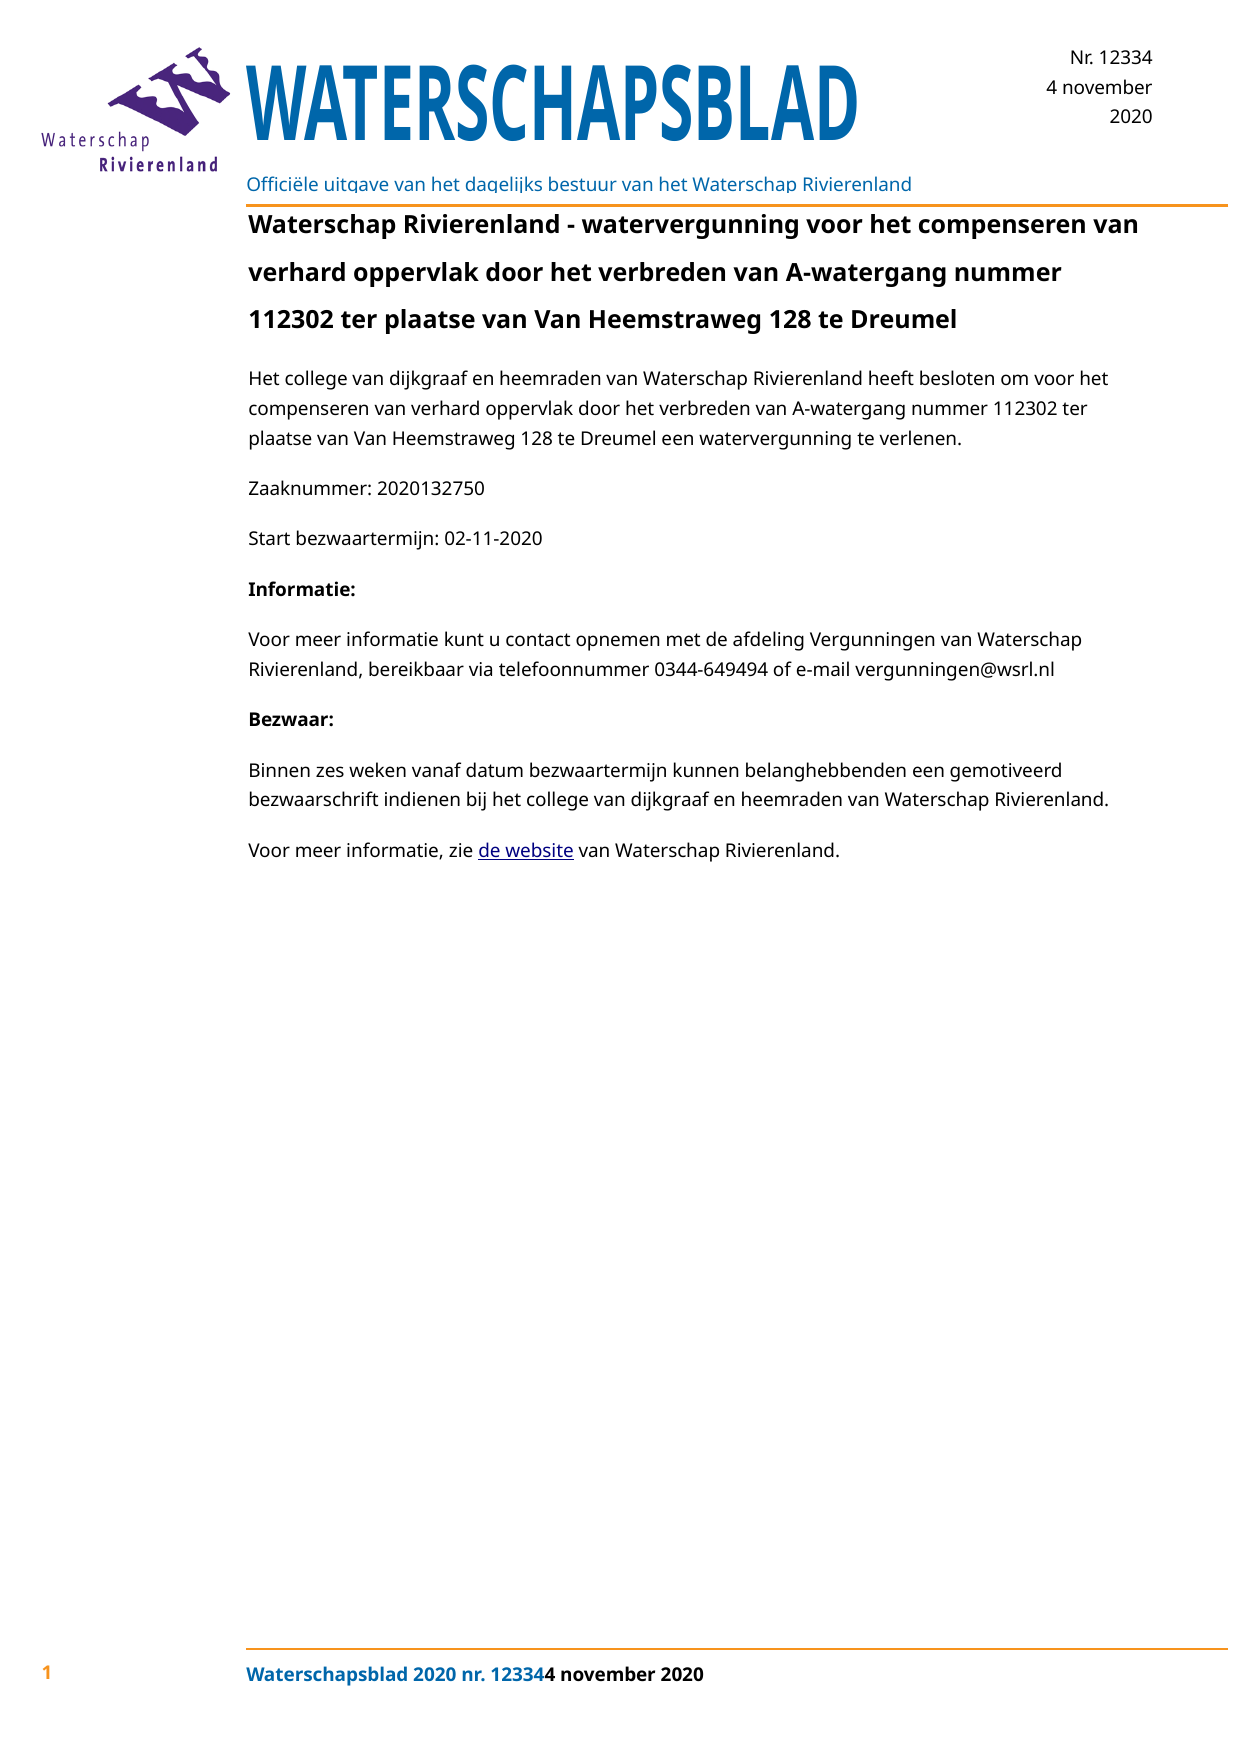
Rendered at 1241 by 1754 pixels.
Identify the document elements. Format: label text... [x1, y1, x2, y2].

picture [41, 47, 231, 172]
text Zaaknummer: 2020132750 [248, 475, 1152, 501]
text Het college van dijkgraaf en heemraden van Waterschap Rivierenland heeft besloten om voor het compenseren van verhard oppervlak door het verbreden van A-watergang nummer 112302 ter plaatse van Van Heemstraweg 128 te Dreumel een watervergunning te verlenen. [248, 366, 1152, 450]
text Voor meer informatie kunt u contact opnemen met de afdeling Vergunningen van Waterschap Rivierenland, bereikbaar via telefoonnummer 0344-649494 of e-mail vergunningen@wsrl.nl [248, 626, 1152, 682]
text Waterschap Rivierenland - watervergunning voor het compenseren van verhard oppervlak door het verbreden van A-watergang nummer 112302 ter plaatse van Van Heemstraweg 128 te Dreumel [248, 207, 1152, 336]
text Voor meer informatie, zie de website van Waterschap Rivierenland. [248, 837, 1152, 862]
text Informatie: [248, 576, 1152, 602]
text Binnen zes weken vanaf datum bezwaartermijn kunnen belanghebbenden een gemotiveerd bezwaarschrift indienen bij het college van dijkgraaf en heemraden van Waterschap Rivierenland. [248, 757, 1152, 812]
text Bezwaar: [248, 706, 1152, 732]
text Start bezwaartermijn: 02-11-2020 [248, 526, 1152, 551]
